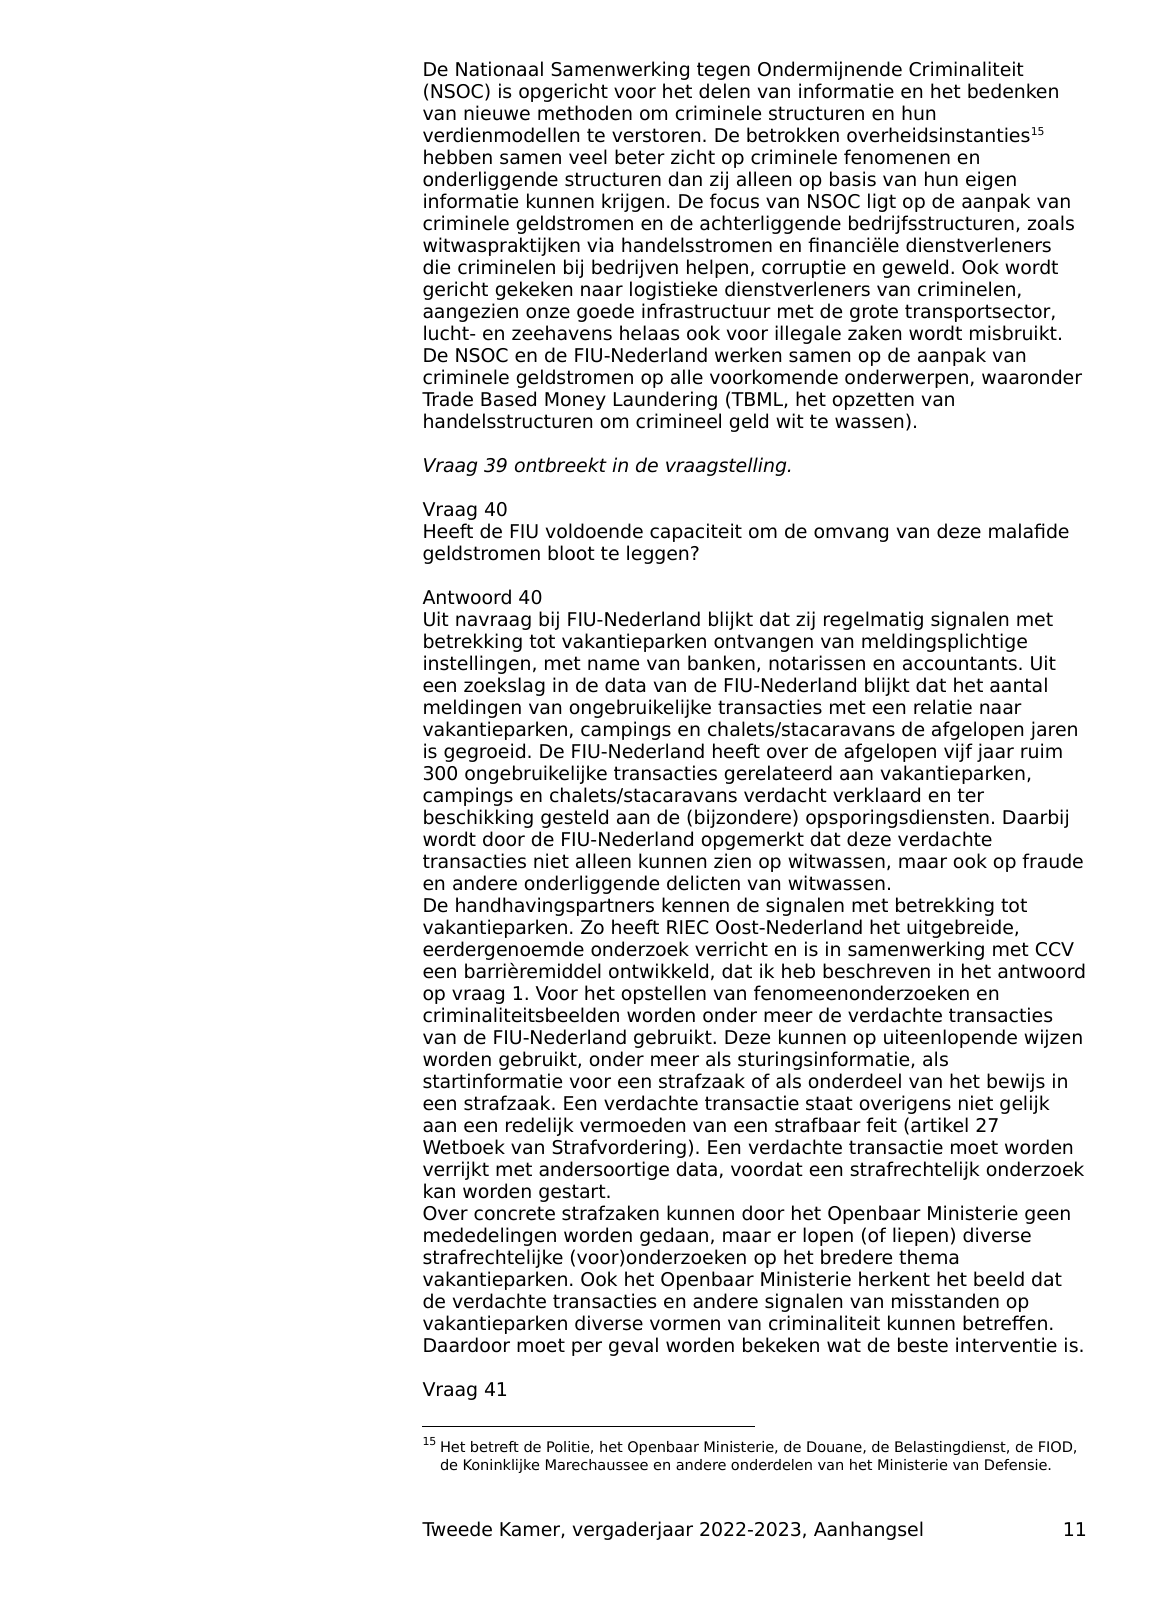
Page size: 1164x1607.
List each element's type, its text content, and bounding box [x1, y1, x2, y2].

text Uit navraag bij FIU-Nederland blijkt dat zij regelmatig signalen met betrekking tot vakantieparken ontvangen van meldingsplichtige instellingen, met name van banken, notarissen en accountants. Uit een zoekslag in de data van de FIU-Nederland blijkt dat het aantal meldingen van ongebruikelijke transacties met een relatie naar vakantieparken, campings en chalets/stacaravans de afgelopen jaren is gegroeid. De FIU-Nederland heeft over de afgelopen vijf jaar ruim 300 ongebruikelijke transacties gerelateerd aan vakantieparken, campings en chalets/stacaravans verdacht verklaard en ter beschikking gesteld aan de (bijzondere) opsporingsdiensten. Daarbij wordt door de FIU-Nederland opgemerkt dat deze verdachte transacties niet alleen kunnen zien op witwassen, maar ook op fraude en andere onderliggende delicten van witwassen. [422, 609, 1087, 895]
text De Nationaal Samenwerking tegen Ondermijnende Criminaliteit (NSOC) is opgericht voor het delen van informatie en het bedenken van nieuwe methoden om criminele structuren en hun verdienmodellen te verstoren. De betrokken overheidsinstanties hebben samen veel beter zicht op criminele fenomenen en onderliggende structuren dan zij alleen op basis van hun eigen informatie kunnen krijgen. De focus van NSOC ligt op de aanpak van criminele geldstromen en de achterliggende bedrijfsstructuren, zoals witwaspraktijken via handelsstromen en financiële dienstverleners die criminelen bij bedrijven helpen, corruptie en geweld. Ook wordt gericht gekeken naar logistieke dienstverleners van criminelen, aangezien onze goede infrastructuur met de grote transportsector, lucht- en zeehavens helaas ook voor illegale zaken wordt misbruikt. [422, 59, 1087, 345]
text Vraag 39 ontbreekt in de vraagstelling. [422, 455, 1087, 477]
text Het betreft de Politie, het Openbaar Ministerie, de Douane, de Belastingdienst, de FIOD, de Koninklijke Marechaussee en andere onderdelen van het Ministerie van Defensie. [422, 1435, 1087, 1474]
text Antwoord 40 [422, 587, 1087, 609]
text Vraag 40 [422, 499, 1087, 521]
text Heeft de FIU voldoende capaciteit om de omvang van deze malafide geldstromen bloot te leggen? [422, 521, 1087, 565]
text Vraag 41 [422, 1379, 1087, 1401]
text De NSOC en de FIU-Nederland werken samen op de aanpak van criminele geldstromen op alle voorkomende onderwerpen, waaronder Trade Based Money Laundering (TBML, het opzetten van handelsstructuren om crimineel geld wit te wassen). [422, 345, 1087, 433]
text Over concrete strafzaken kunnen door het Openbaar Ministerie geen mededelingen worden gedaan, maar er lopen (of liepen) diverse strafrechtelijke (voor)onderzoeken op het bredere thema vakantieparken. Ook het Openbaar Ministerie herkent het beeld dat de verdachte transacties en andere signalen van misstanden op vakantieparken diverse vormen van criminaliteit kunnen betreffen. Daardoor moet per geval worden bekeken wat de beste interventie is. [422, 1203, 1087, 1356]
text De handhavingspartners kennen de signalen met betrekking tot vakantieparken. Zo heeft RIEC Oost-Nederland het uitgebreide, eerdergenoemde onderzoek verricht en is in samenwerking met CCV een barrièremiddel ontwikkeld, dat ik heb beschreven in het antwoord op vraag 1. Voor het opstellen van fenomeenonderzoeken en criminaliteitsbeelden worden onder meer de verdachte transacties van de FIU-Nederland gebruikt. Deze kunnen op uiteenlopende wijzen worden gebruikt, onder meer als sturingsinformatie, als startinformatie voor een strafzaak of als onderdeel van het bewijs in een strafzaak. Een verdachte transactie staat overigens niet gelijk aan een redelijk vermoeden van een strafbaar feit (artikel 27 Wetboek van Strafvordering). Een verdachte transactie moet worden verrijkt met andersoortige data, voordat een strafrechtelijk onderzoek kan worden gestart. [422, 895, 1087, 1203]
